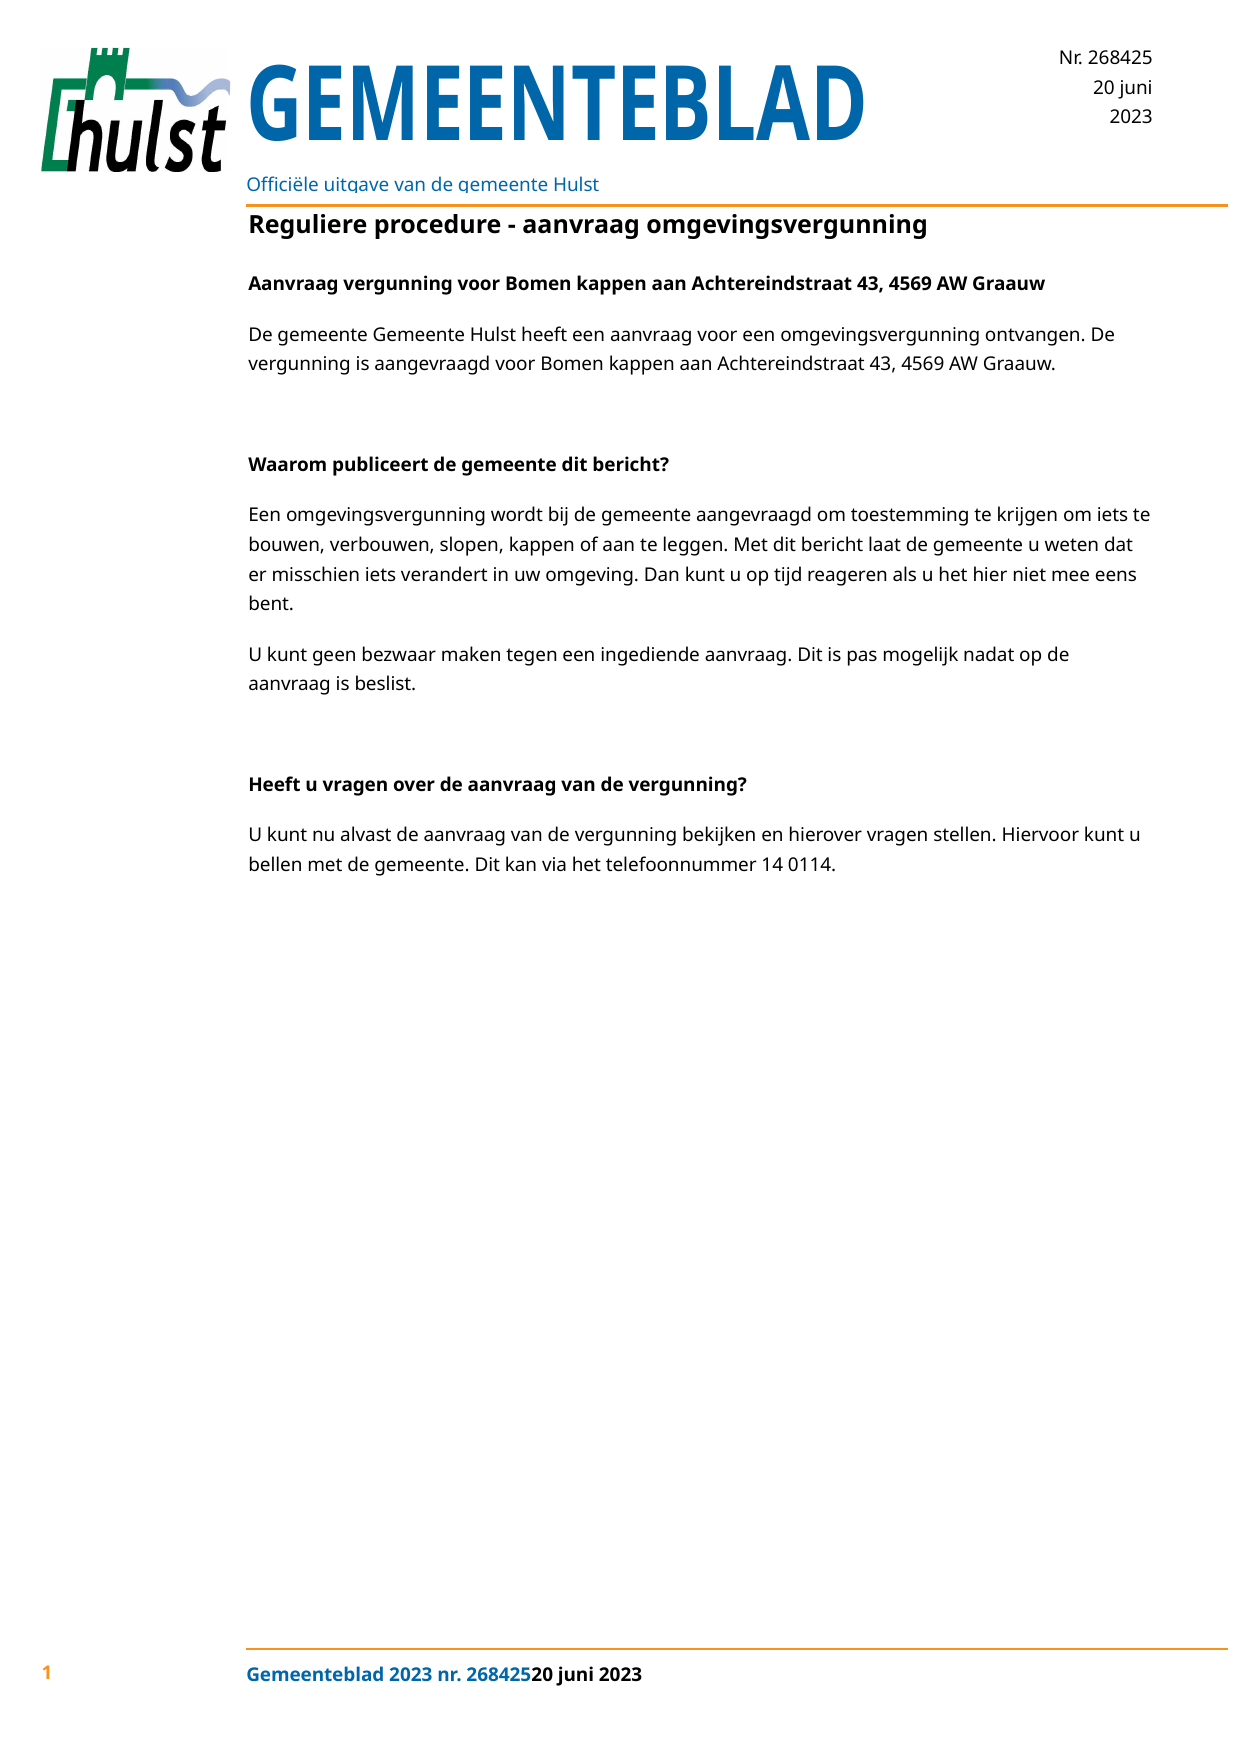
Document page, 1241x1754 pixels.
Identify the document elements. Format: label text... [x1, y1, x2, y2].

text Een omgevingsvergunning wordt bij de gemeente aangevraagd om toestemming te krijgen om iets te bouwen, verbouwen, slopen, kappen of aan te leggen. Met dit bericht laat de gemeente u weten dat er misschien iets verandert in uw omgeving. Dan kunt u op tijd reageren als u het hier niet mee eens bent. [248, 502, 1152, 616]
text U kunt geen bezwaar maken tegen een ingediende aanvraag. Dit is pas mogelijk nadat op de aanvraag is beslist. [248, 641, 1152, 696]
text U kunt nu alvast de aanvraag van de vergunning bekijken en hierover vragen stellen. Hiervoor kunt u bellen met de gemeente. Dit kan via het telefoonnummer 14 0114. [248, 822, 1152, 877]
picture [41, 47, 231, 172]
text Aanvraag vergunning voor Bomen kappen aan Achtereindstraat 43, 4569 AW Graauw [248, 270, 1152, 296]
text De gemeente Gemeente Hulst heeft een aanvraag voor een omgevingsvergunning ontvangen. De vergunning is aangevraagd voor Bomen kappen aan Achtereindstraat 43, 4569 AW Graauw. [248, 321, 1152, 376]
text Reguliere procedure - aanvraag omgevingsvergunning [248, 207, 1152, 241]
text Heeft u vragen over de aanvraag van de vergunning? [248, 771, 1152, 797]
text Waarom publiceert de gemeente dit bericht? [248, 451, 1152, 477]
